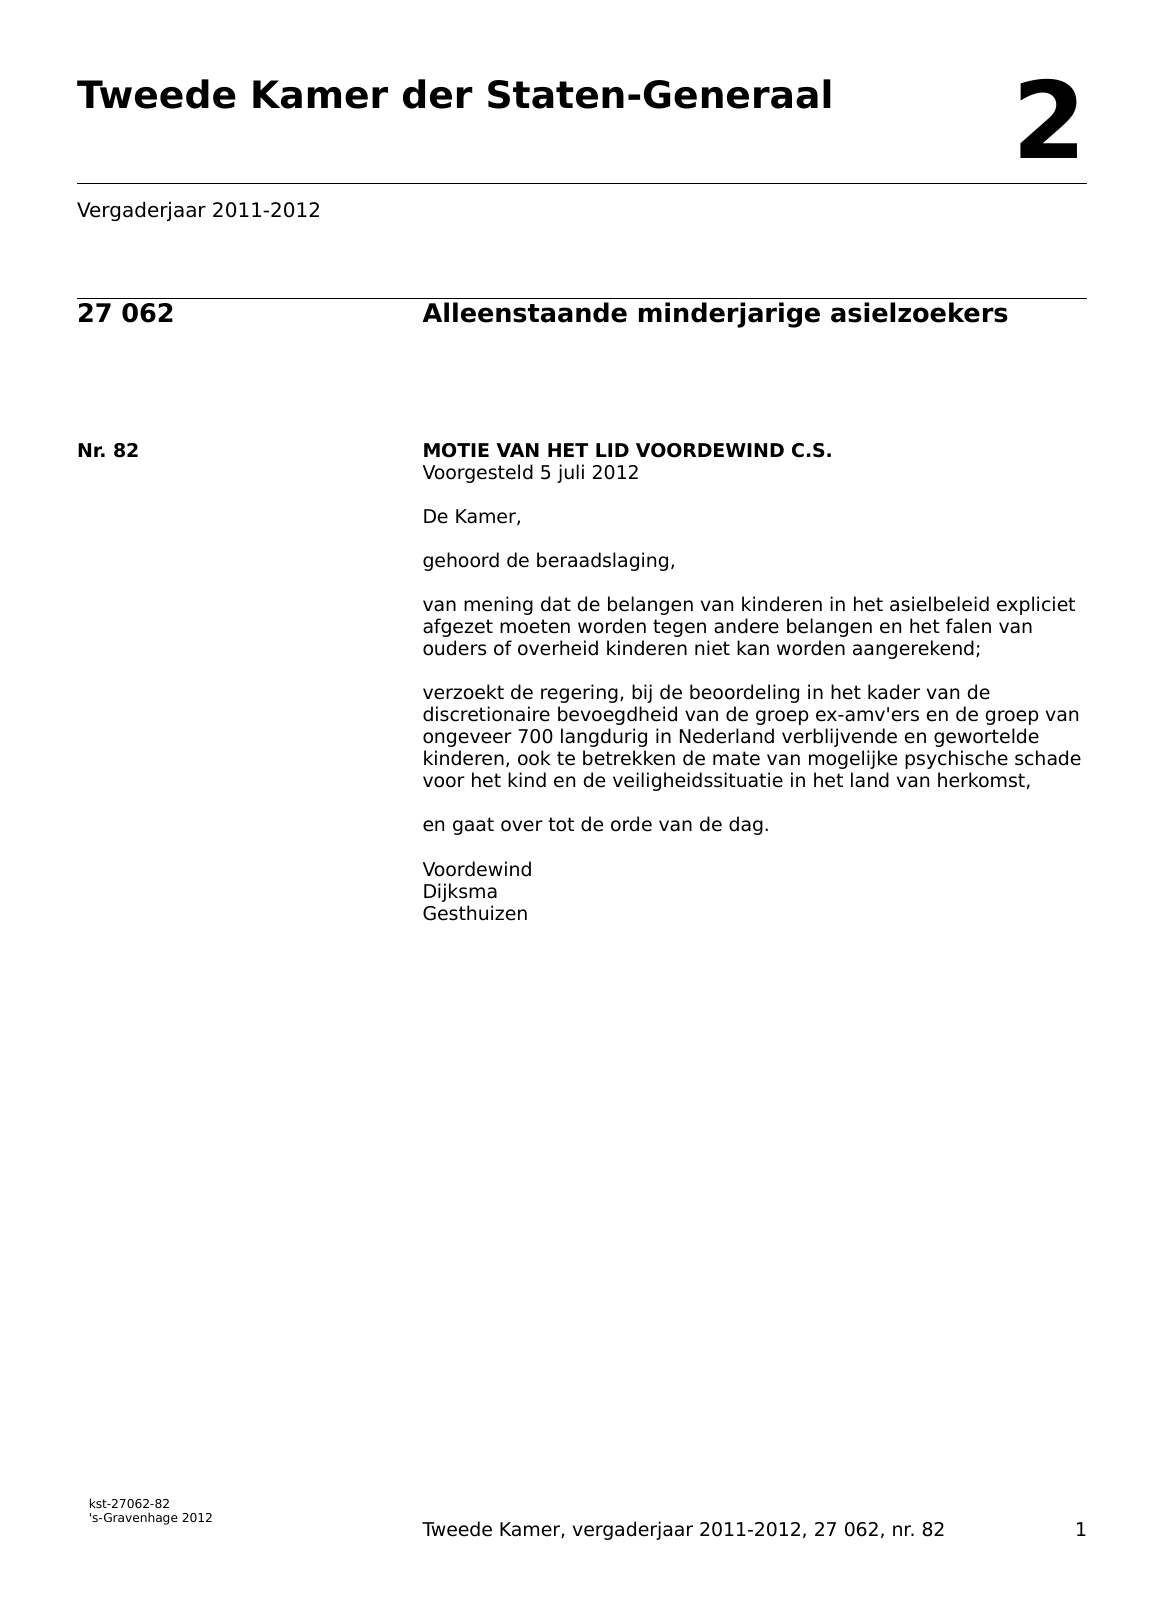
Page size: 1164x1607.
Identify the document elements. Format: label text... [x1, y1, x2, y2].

subtitle Nr. 82 MOTIE VAN HET LID VOORDEWIND C.S. [77, 440, 1087, 462]
text kst-27062-82 [88, 1497, 323, 1511]
text 's-Gravenhage 2012 [88, 1511, 323, 1525]
text De Kamer, [422, 506, 1087, 528]
text verzoekt de regering, bij de beoordeling in het kader van de discretionaire bevoegdheid van de groep ex-amv'ers en de groep van ongeveer 700 langdurig in Nederland verblijvende en gewortelde kinderen, ook te betrekken de mate van mogelijke psychische schade voor het kind en de veiligheidssituatie in het land van herkomst, [422, 682, 1087, 792]
text Voordewind [422, 858, 1087, 881]
text van mening dat de belangen van kinderen in het asielbeleid expliciet afgezet moeten worden tegen andere belangen en het falen van ouders of overheid kinderen niet kan worden aangerekend; [422, 594, 1087, 660]
text en gaat over tot de orde van de dag. [422, 814, 1087, 836]
text Gesthuizen [422, 902, 1087, 924]
table_header 2 [886, 59, 1087, 183]
subtitle 27 062 Alleenstaande minderjarige asielzoekers [77, 299, 1087, 329]
text Voorgesteld 5 juli 2012 [422, 462, 1087, 484]
text Dijksma [422, 881, 1087, 902]
table_cell Vergaderjaar 2011-2012 [77, 184, 1087, 298]
table_header Tweede Kamer der Staten-Generaal [77, 59, 886, 183]
text gehoord de beraadslaging, [422, 550, 1087, 572]
